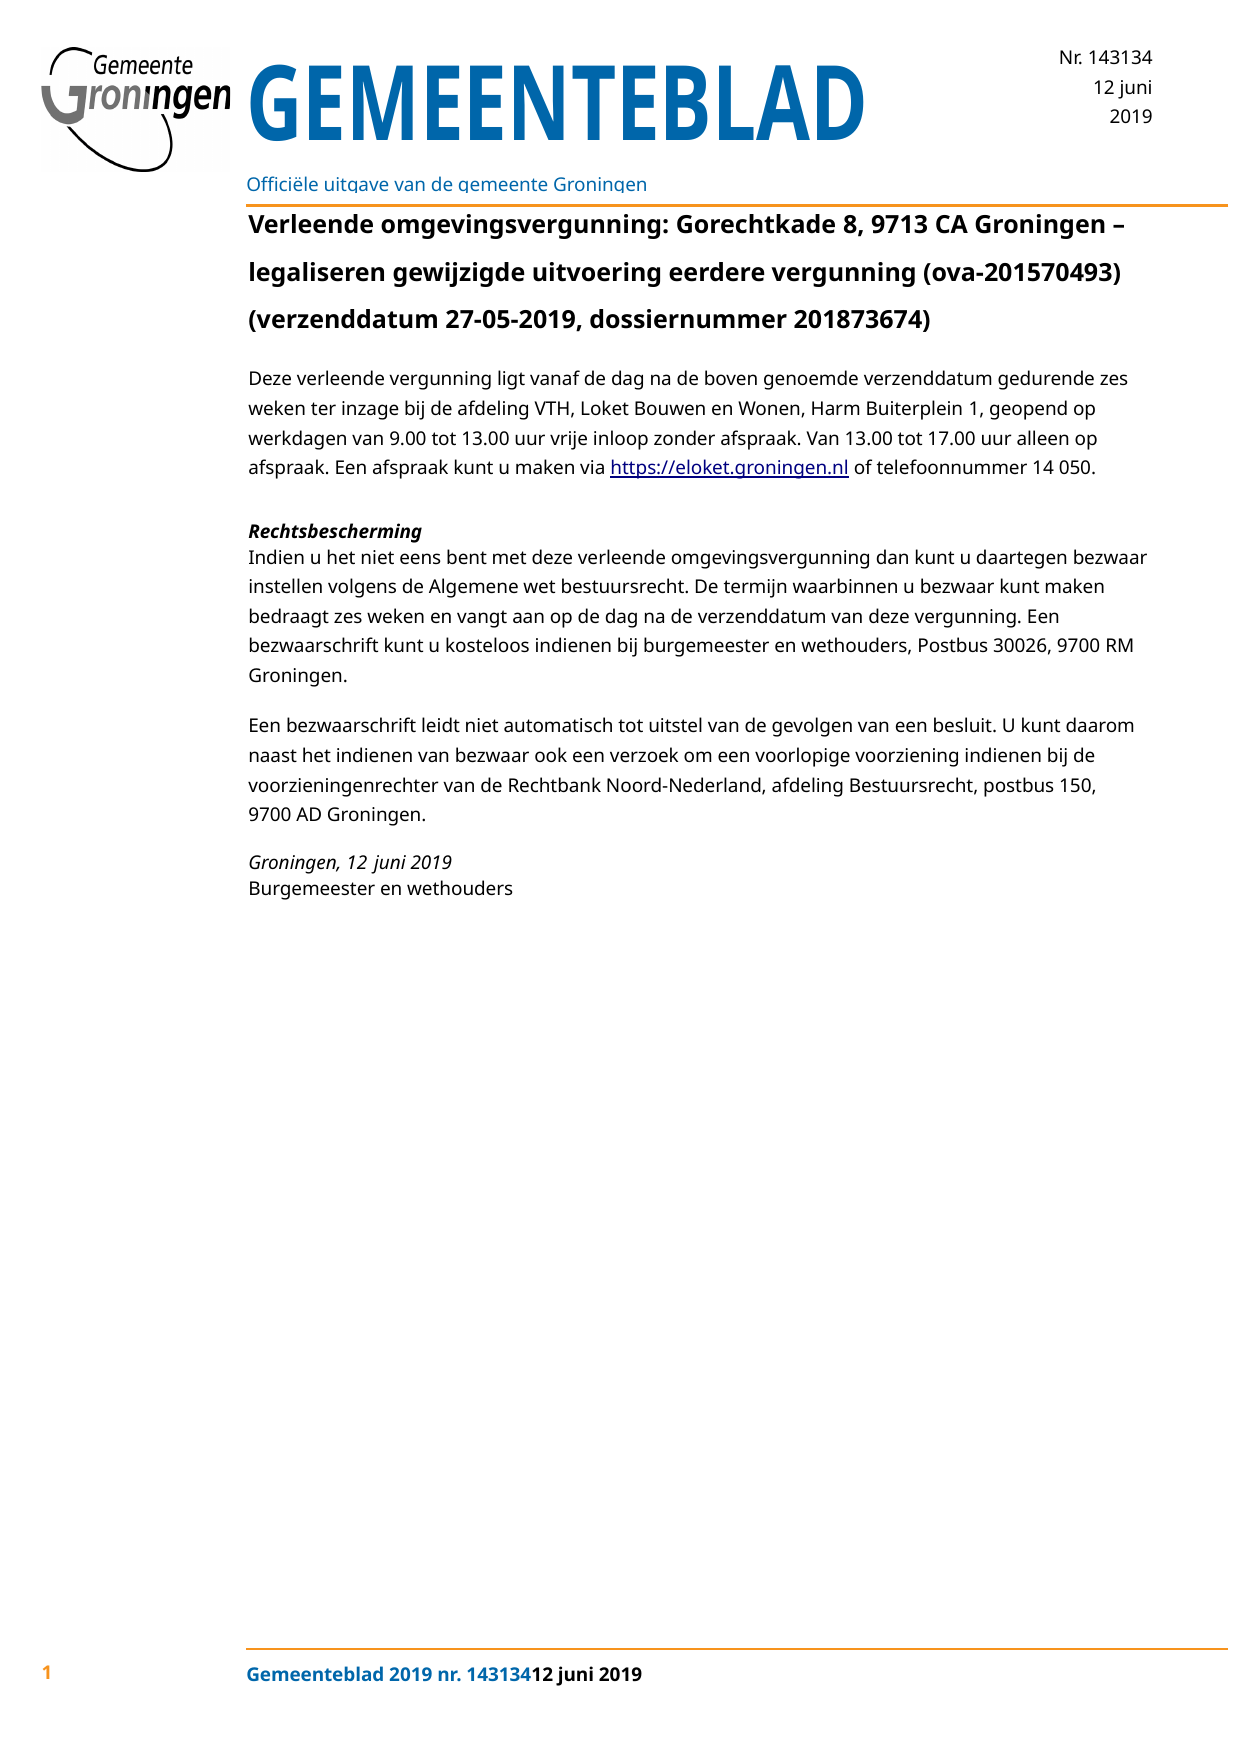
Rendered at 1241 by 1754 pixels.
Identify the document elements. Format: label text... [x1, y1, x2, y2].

text Groningen, 12 juni 2019 [248, 849, 1152, 875]
text Rechtsbescherming [248, 518, 1152, 544]
picture [41, 47, 231, 172]
text Een bezwaarschrift leidt niet automatisch tot uitstel van de gevolgen van een besluit. U kunt daarom naast het indienen van bezwaar ook een verzoek om een voorlopige voorziening indienen bij de voorzieningenrechter van de Rechtbank Noord-Nederland, afdeling Bestuursrecht, postbus 150, 9700 AD Groningen. [248, 713, 1152, 827]
text Deze verleende vergunning ligt vanaf de dag na de boven genoemde verzenddatum gedurende zes weken ter inzage bij de afdeling VTH, Loket Bouwen en Wonen, Harm Buiterplein 1, geopend op werkdagen van 9.00 tot 13.00 uur vrije inloop zonder afspraak. Van 13.00 tot 17.00 uur alleen op afspraak. Een afspraak kunt u maken via https://eloket.groningen.nl of telefoonnummer 14 050. [248, 366, 1152, 480]
text Indien u het niet eens bent met deze verleende omgevingsvergunning dan kunt u daartegen bezwaar instellen volgens de Algemene wet bestuursrecht. De termijn waarbinnen u bezwaar kunt maken bedraagt zes weken en vangt aan op de dag na de verzenddatum van deze vergunning. Een bezwaarschrift kunt u kosteloos indienen bij burgemeester en wethouders, Postbus 30026, 9700 RM Groningen. [248, 544, 1152, 688]
text Verleende omgevingsvergunning: Gorechtkade 8, 9713 CA Groningen – legaliseren gewijzigde uitvoering eerdere vergunning (ova-201570493) (verzenddatum 27-05-2019, dossiernummer 201873674) [248, 207, 1152, 336]
text Burgemeester en wethouders [248, 875, 1152, 901]
